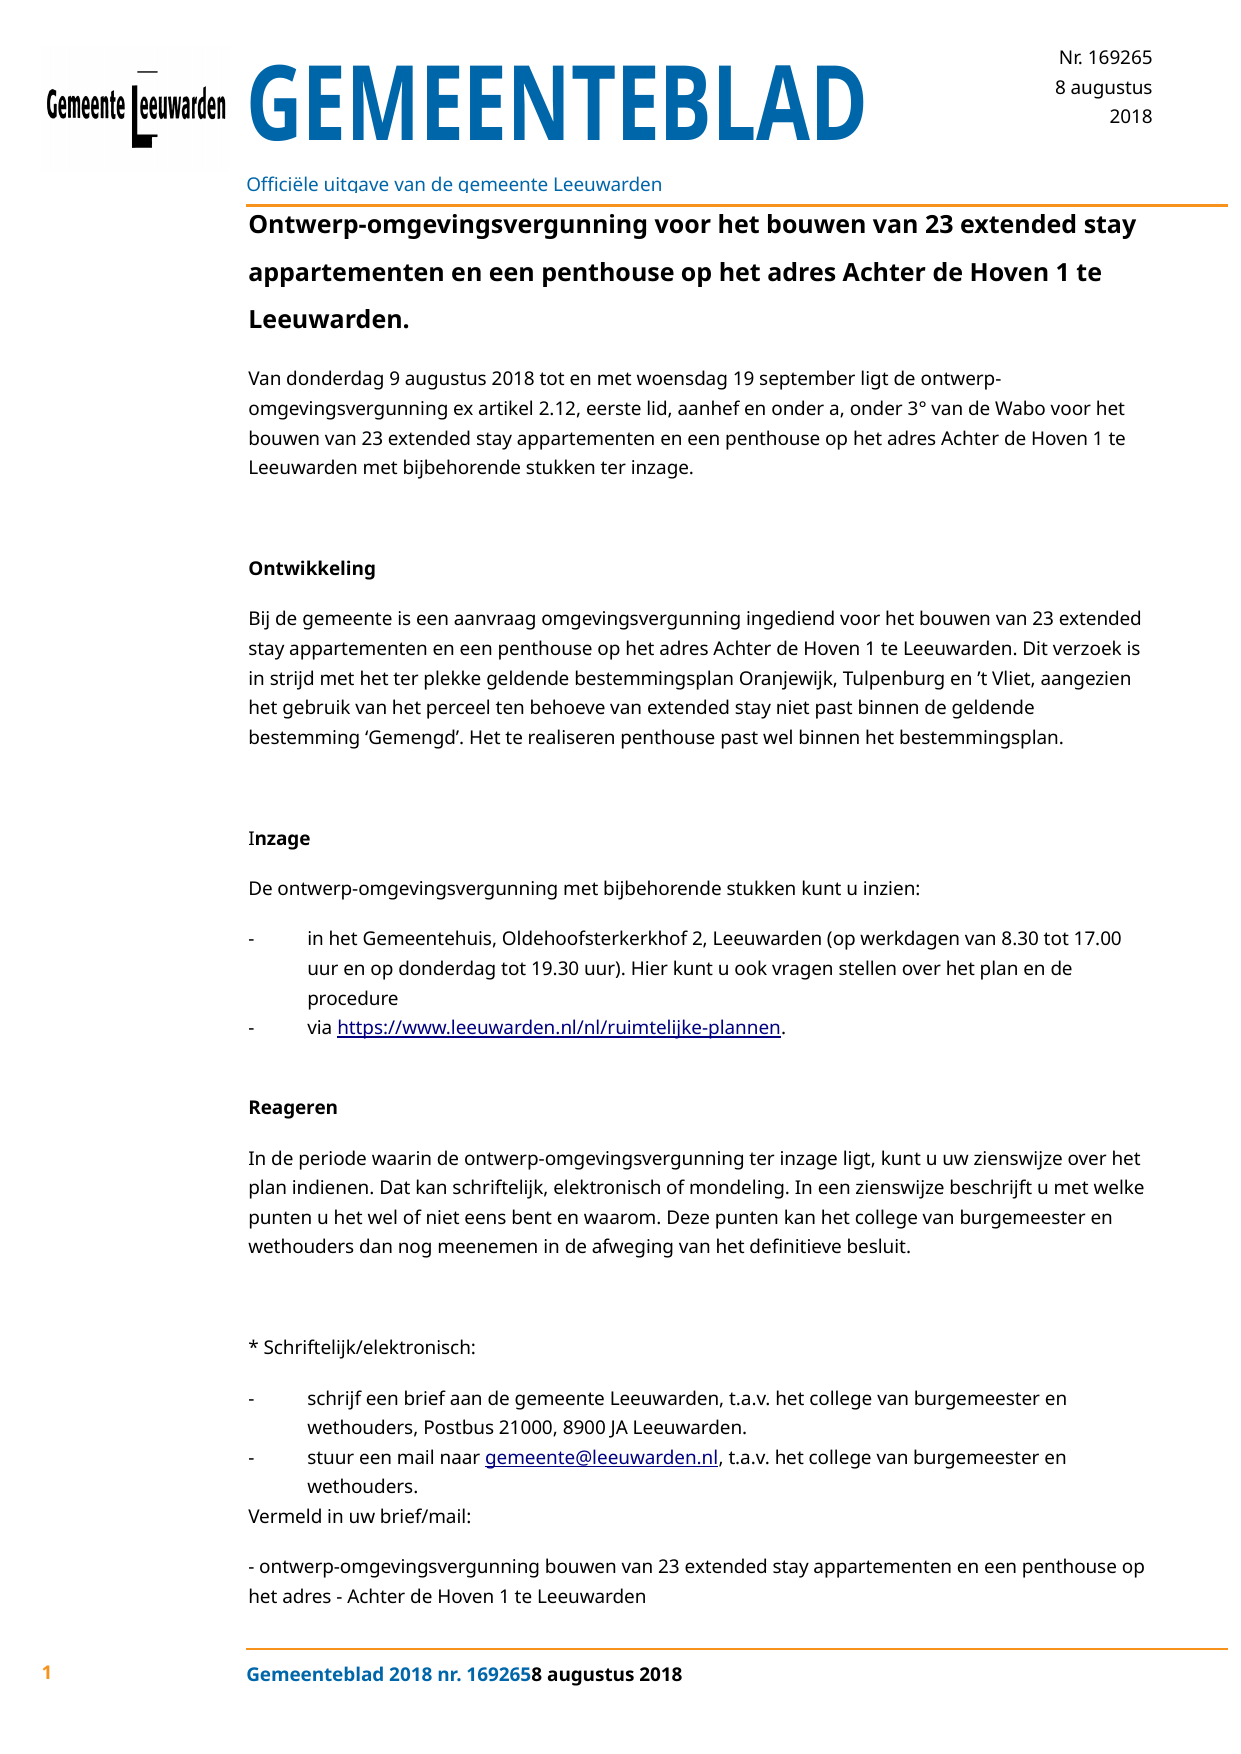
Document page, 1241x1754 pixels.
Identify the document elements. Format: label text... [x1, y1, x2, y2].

text * Schriftelijk/elektronisch: [248, 1334, 1152, 1360]
text Bij de gemeente is een aanvraag omgevingsvergunning ingediend voor het bouwen van 23 extended stay appartementen en een penthouse op het adres Achter de Hoven 1 te Leeuwarden. Dit verzoek is in strijd met het ter plekke geldende bestemmingsplan Oranjewijk, Tulpenburg en ’t Vliet, aangezien het gebruik van het perceel ten behoeve van extended stay niet past binnen de geldende bestemming ‘Gemengd’. Het te realiseren penthouse past wel binnen het bestemmingsplan. [248, 606, 1152, 749]
text Reageren [248, 1094, 1152, 1120]
text De ontwerp-omgevingsvergunning met bijbehorende stukken kunt u inzien: [248, 875, 1152, 901]
text Van donderdag 9 augustus 2018 tot en met woensdag 19 september ligt de ontwerp-omgevingsvergunning ex artikel 2.12, eerste lid, aanhef en onder a, onder 3° van de Wabo voor het bouwen van 23 extended stay appartementen en een penthouse op het adres Achter de Hoven 1 te Leeuwarden met bijbehorende stukken ter inzage. [248, 366, 1152, 480]
text - ontwerp-omgevingsvergunning bouwen van 23 extended stay appartementen en een penthouse op het adres - Achter de Hoven 1 te Leeuwarden [248, 1553, 1152, 1609]
text Vermeld in uw brief/mail: [248, 1503, 1152, 1529]
list stuur een mail naar gemeente@leeuwarden.nl, t.a.v. het college van burgemeester en wethouders. [248, 1444, 1152, 1499]
list schrijf een brief aan de gemeente Leeuwarden, t.a.v. het college van burgemeester en wethouders, Postbus 21000, 8900 JA Leeuwarden. [248, 1385, 1152, 1440]
list via https://www.leeuwarden.nl/nl/ruimtelijke-plannen. [248, 1014, 1152, 1040]
text In de periode waarin de ontwerp-omgevingsvergunning ter inzage ligt, kunt u uw zienswijze over het plan indienen. Dat kan schriftelijk, elektronisch of mondeling. In een zienswijze beschrijft u met welke punten u het wel of niet eens bent en waarom. Deze punten kan het college van burgemeester en wethouders dan nog meenemen in de afweging van het definitieve besluit. [248, 1145, 1152, 1259]
text Ontwerp-omgevingsvergunning voor het bouwen van 23 extended stay appartementen en een penthouse op het adres Achter de Hoven 1 te Leeuwarden. [248, 207, 1152, 336]
picture [41, 47, 231, 172]
list in het Gemeentehuis, Oldehoofsterkerkhof 2, Leeuwarden (op werkdagen van 8.30 tot 17.00 uur en op donderdag tot 19.30 uur). Hier kunt u ook vragen stellen over het plan en de procedure [248, 926, 1152, 1010]
text Ontwikkeling [248, 555, 1152, 581]
text Inzage [248, 825, 1152, 850]
